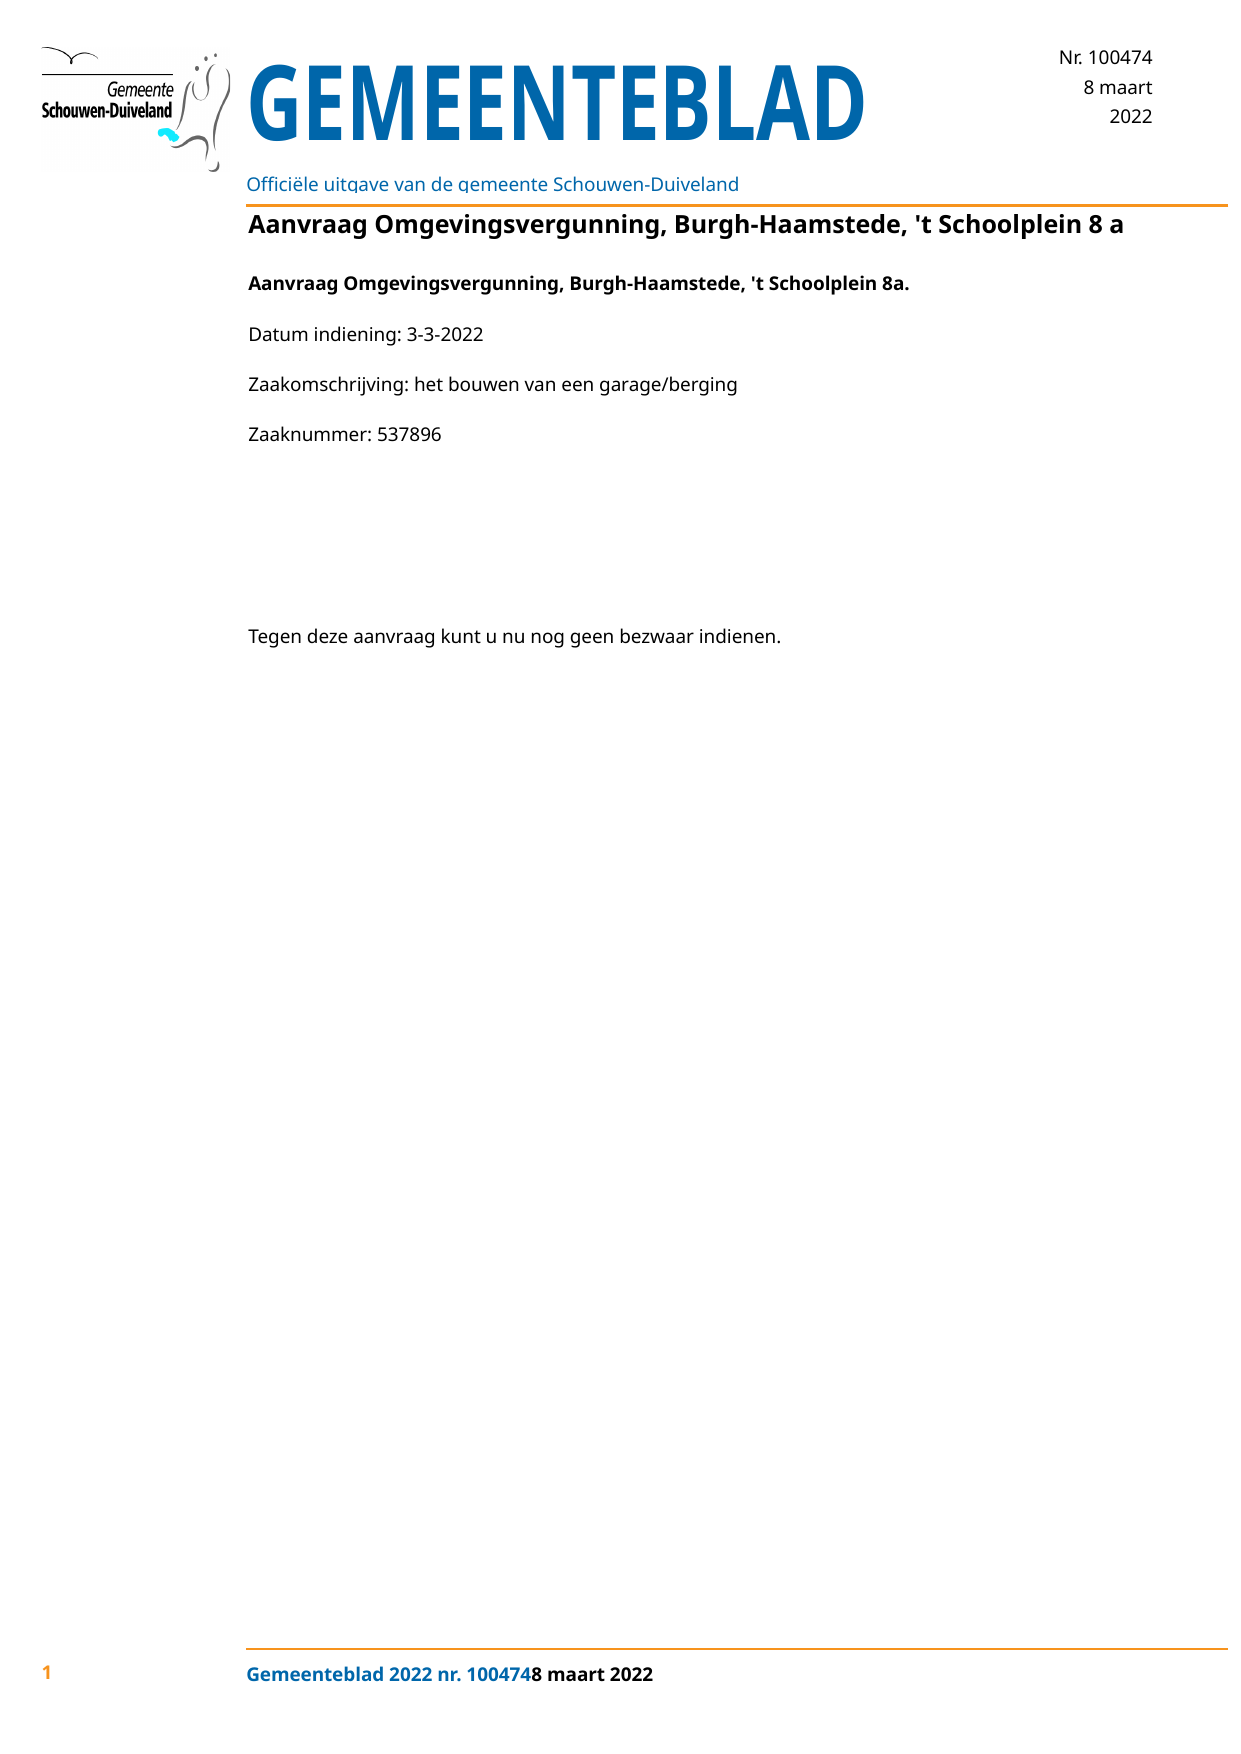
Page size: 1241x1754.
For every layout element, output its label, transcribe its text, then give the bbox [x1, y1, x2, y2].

text Aanvraag Omgevingsvergunning, Burgh-Haamstede, 't Schoolplein 8a. [248, 270, 1152, 296]
text Datum indiening: 3-3-2022 [248, 321, 1152, 346]
picture [41, 47, 231, 172]
text Zaakomschrijving: het bouwen van een garage/berging [248, 371, 1152, 397]
text Tegen deze aanvraag kunt u nu nog geen bezwaar indienen. [248, 623, 1152, 649]
text Zaaknummer: 537896 [248, 422, 1152, 447]
text Aanvraag Omgevingsvergunning, Burgh-Haamstede, 't Schoolplein 8 a [248, 207, 1152, 241]
